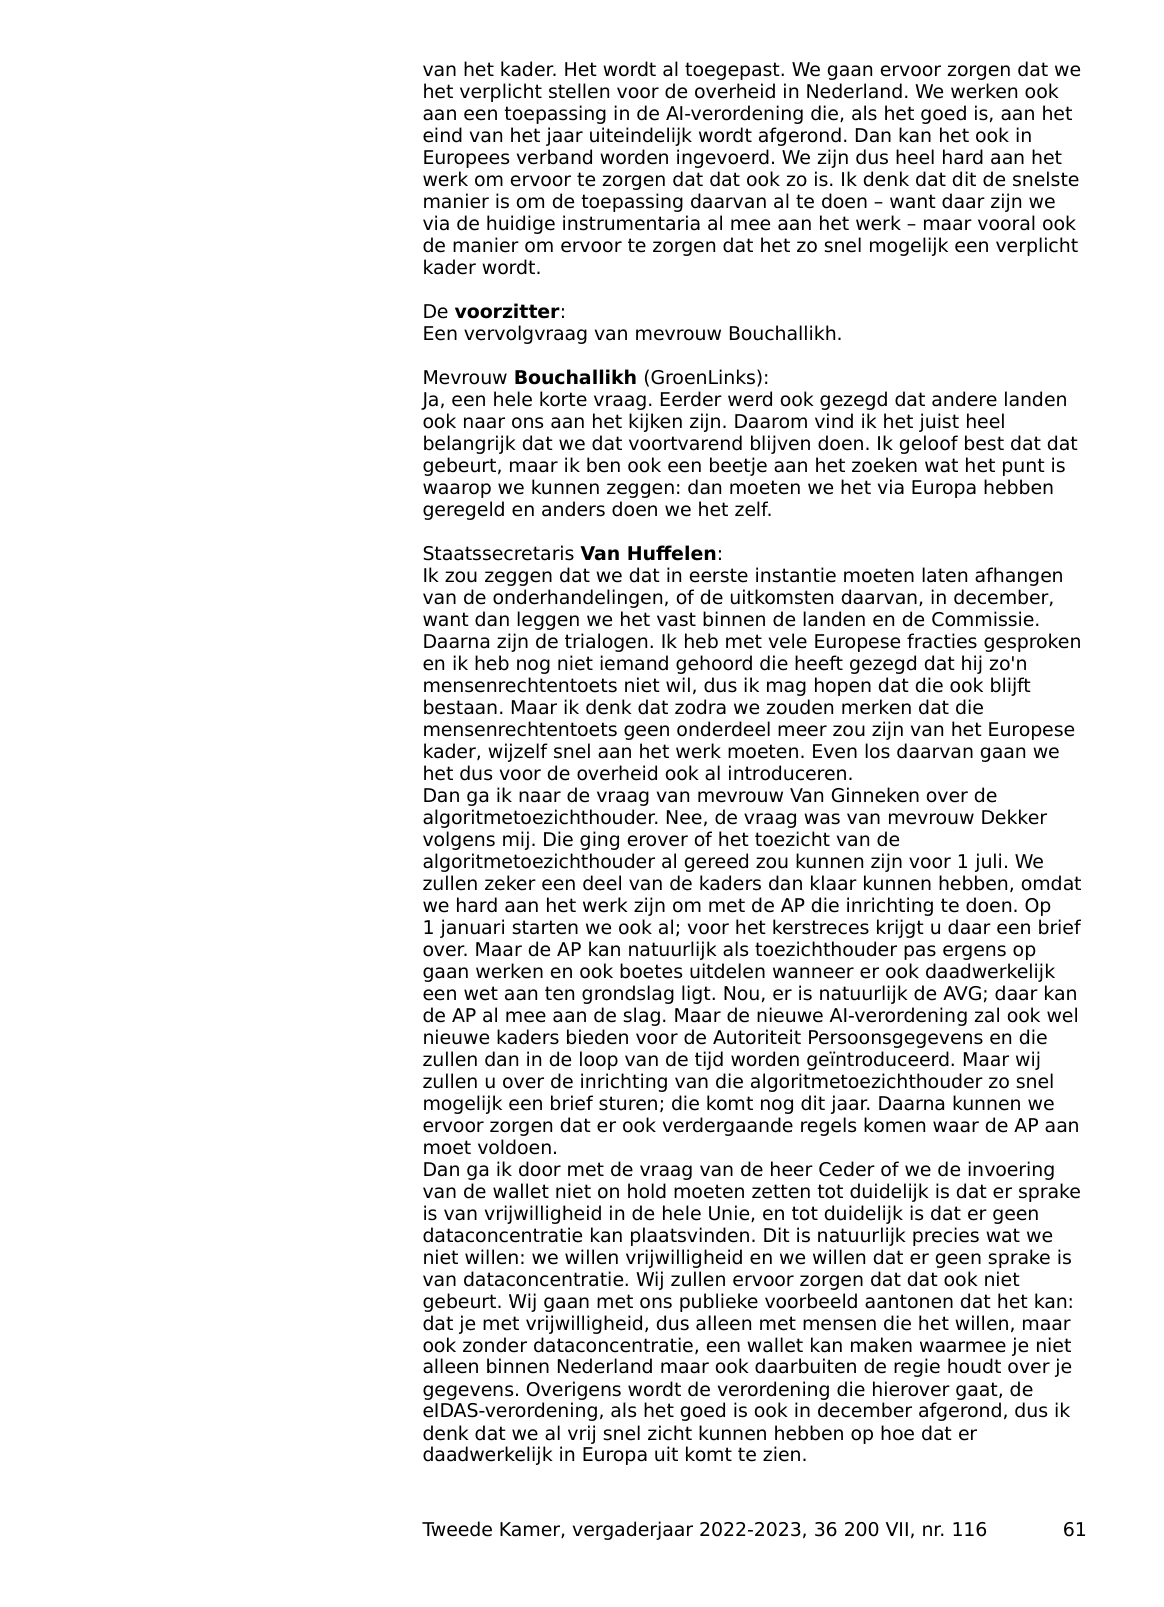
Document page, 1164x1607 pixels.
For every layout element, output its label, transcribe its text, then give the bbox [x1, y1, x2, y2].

text Staatssecretaris Van Huffelen: [422, 543, 1087, 565]
text Dan ga ik door met de vraag van de heer Ceder of we de invoering van de wallet niet on hold moeten zetten tot duidelijk is dat er sprake is van vrijwilligheid in de hele Unie, en tot duidelijk is dat er geen dataconcentratie kan plaatsvinden. Dit is natuurlijk precies wat we niet willen: we willen vrijwilligheid en we willen dat er geen sprake is van dataconcentratie. Wij zullen ervoor zorgen dat dat ook niet gebeurt. Wij gaan met ons publieke voorbeeld aantonen dat het kan: dat je met vrijwilligheid, dus alleen met mensen die het willen, maar ook zonder dataconcentratie, een wallet kan maken waarmee je niet alleen binnen Nederland maar ook daarbuiten de regie houdt over je gegevens. Overigens wordt de verordening die hierover gaat, de eIDAS-verordening, als het goed is ook in december afgerond, dus ik denk dat we al vrij snel zicht kunnen hebben op hoe dat er daadwerkelijk in Europa uit komt te zien. [422, 1159, 1087, 1466]
text Dan ga ik naar de vraag van mevrouw Van Ginneken over de algoritmetoezichthouder. Nee, de vraag was van mevrouw Dekker volgens mij. Die ging erover of het toezicht van de algoritmetoezichthouder al gereed zou kunnen zijn voor 1 juli. We zullen zeker een deel van de kaders dan klaar kunnen hebben, omdat we hard aan het werk zijn om met de AP die inrichting te doen. Op 1 januari starten we ook al; voor het kerstreces krijgt u daar een brief over. Maar de AP kan natuurlijk als toezichthouder pas ergens op gaan werken en ook boetes uitdelen wanneer er ook daadwerkelijk een wet aan ten grondslag ligt. Nou, er is natuurlijk de AVG; daar kan de AP al mee aan de slag. Maar de nieuwe AI-verordening zal ook wel nieuwe kaders bieden voor de Autoriteit Persoonsgegevens en die zullen dan in de loop van de tijd worden geïntroduceerd. Maar wij zullen u over de inrichting van die algoritmetoezichthouder zo snel mogelijk een brief sturen; die komt nog dit jaar. Daarna kunnen we ervoor zorgen dat er ook verdergaande regels komen waar de AP aan moet voldoen. [422, 785, 1087, 1159]
text van het kader. Het wordt al toegepast. We gaan ervoor zorgen dat we het verplicht stellen voor de overheid in Nederland. We werken ook aan een toepassing in de AI-verordening die, als het goed is, aan het eind van het jaar uiteindelijk wordt afgerond. Dan kan het ook in Europees verband worden ingevoerd. We zijn dus heel hard aan het werk om ervoor te zorgen dat dat ook zo is. Ik denk dat dit de snelste manier is om de toepassing daarvan al te doen – want daar zijn we via de huidige instrumentaria al mee aan het werk – maar vooral ook de manier om ervoor te zorgen dat het zo snel mogelijk een verplicht kader wordt. [422, 59, 1087, 279]
text Een vervolgvraag van mevrouw Bouchallikh. [422, 323, 1087, 345]
text Mevrouw Bouchallikh (GroenLinks): [422, 367, 1087, 389]
text Ja, een hele korte vraag. Eerder werd ook gezegd dat andere landen ook naar ons aan het kijken zijn. Daarom vind ik het juist heel belangrijk dat we dat voortvarend blijven doen. Ik geloof best dat dat gebeurt, maar ik ben ook een beetje aan het zoeken wat het punt is waarop we kunnen zeggen: dan moeten we het via Europa hebben geregeld en anders doen we het zelf. [422, 389, 1087, 521]
text De voorzitter: [422, 301, 1087, 323]
text Ik zou zeggen dat we dat in eerste instantie moeten laten afhangen van de onderhandelingen, of de uitkomsten daarvan, in december, want dan leggen we het vast binnen de landen en de Commissie. Daarna zijn de trialogen. Ik heb met vele Europese fracties gesproken en ik heb nog niet iemand gehoord die heeft gezegd dat hij zo'n mensenrechtentoets niet wil, dus ik mag hopen dat die ook blijft bestaan. Maar ik denk dat zodra we zouden merken dat die mensenrechtentoets geen onderdeel meer zou zijn van het Europese kader, wijzelf snel aan het werk moeten. Even los daarvan gaan we het dus voor de overheid ook al introduceren. [422, 565, 1087, 785]
